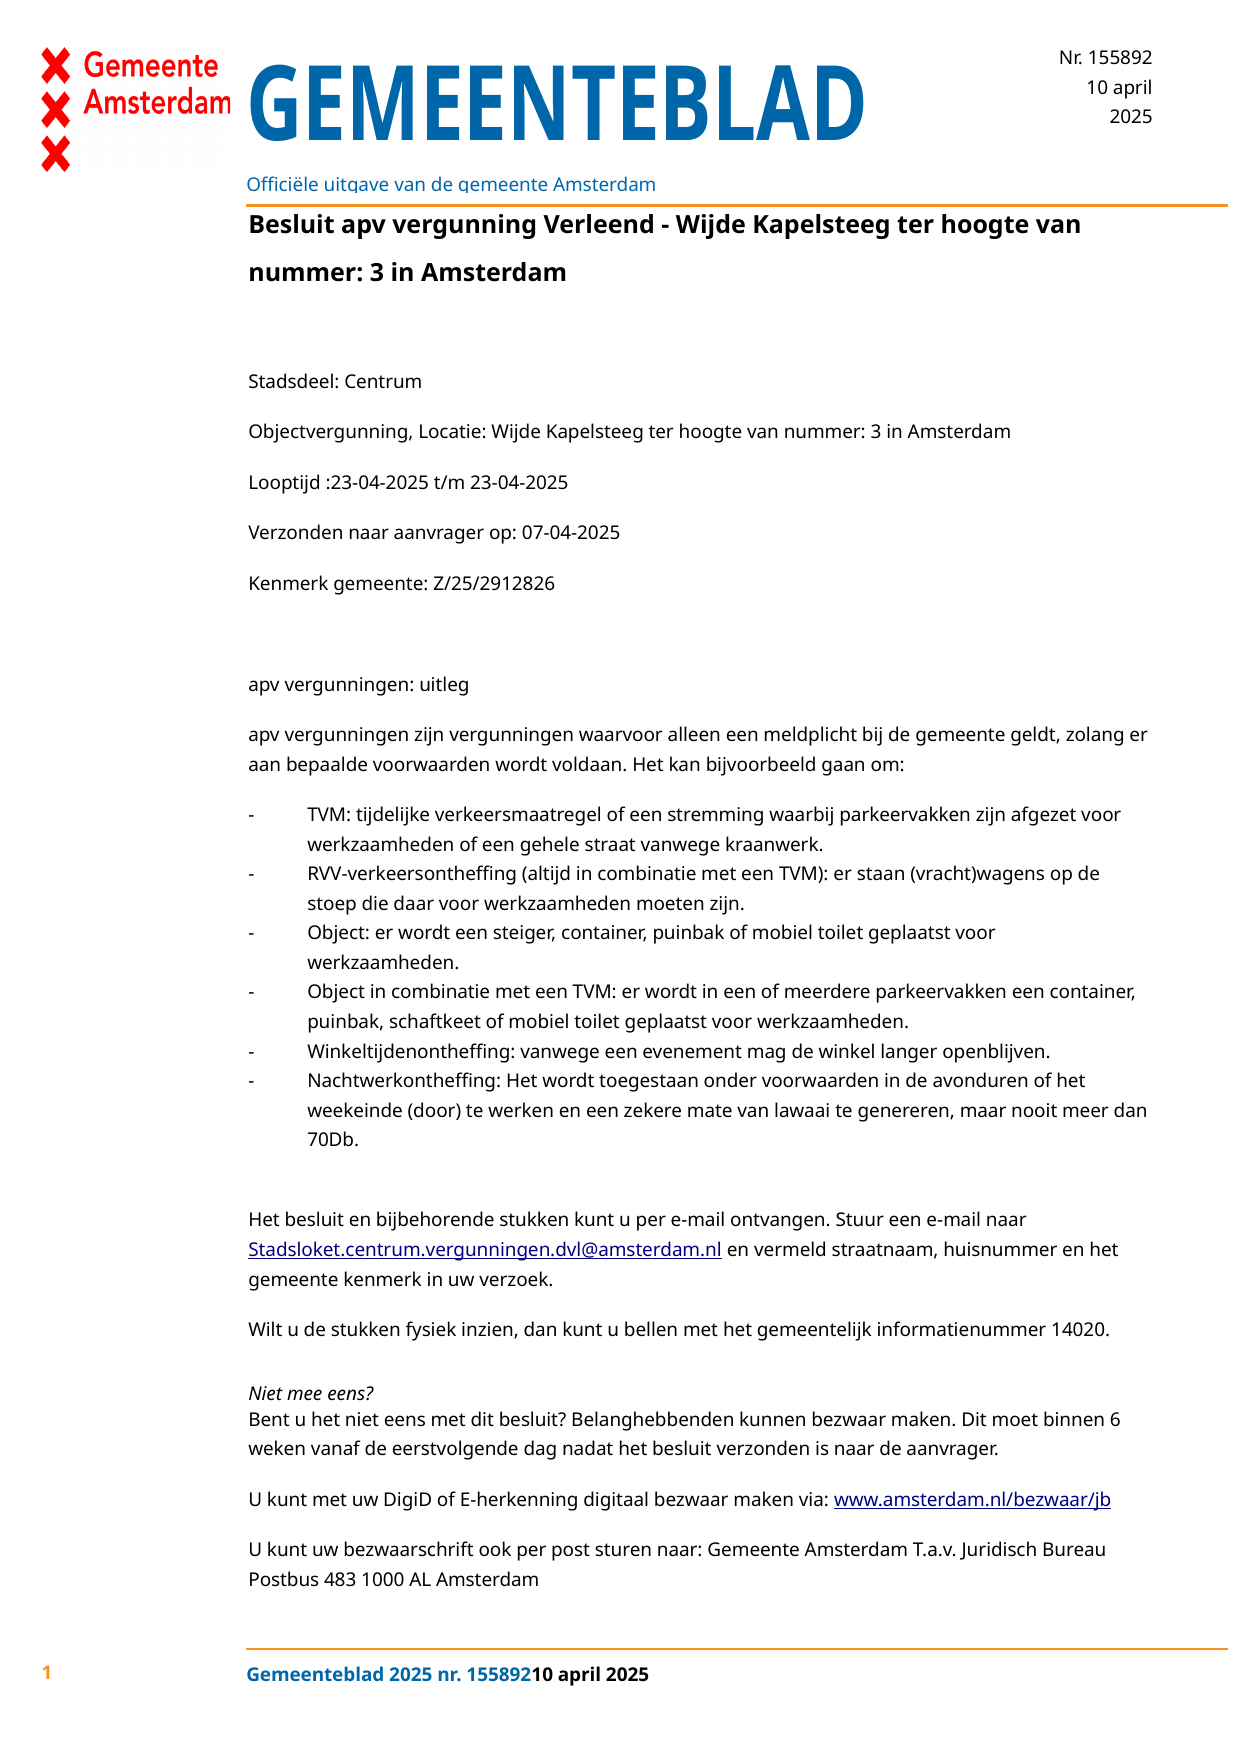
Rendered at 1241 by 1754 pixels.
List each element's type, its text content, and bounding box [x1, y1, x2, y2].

text Wilt u de stukken fysiek inzien, dan kunt u bellen met het gemeentelijk informatienummer 14020. [248, 1316, 1152, 1342]
text Het besluit en bijbehorende stukken kunt u per e-mail ontvangen. Stuur een e-mail naar Stadsloket.centrum.vergunningen.dvl@amsterdam.nl en vermeld straatnaam, huisnummer en het gemeente kenmerk in uw verzoek. [248, 1207, 1152, 1292]
text Niet mee eens? [248, 1380, 1152, 1406]
list Winkeltijdenontheffing: vanwege een evenement mag de winkel langer openblijven. [248, 1038, 1152, 1064]
list Object in combinatie met een TVM: er wordt in een of meerdere parkeervakken een container, puinbak, schaftkeet of mobiel toilet geplaatst voor werkzaamheden. [248, 979, 1152, 1034]
text Verzonden naar aanvrager op: 07-04-2025 [248, 519, 1152, 545]
text U kunt met uw DigiD of E-herkenning digitaal bezwaar maken via: www.amsterdam.nl/bezwaar/jb [248, 1486, 1152, 1512]
text apv vergunningen: uitleg [248, 671, 1152, 697]
text Looptijd :23-04-2025 t/m 23-04-2025 [248, 469, 1152, 495]
text Bent u het niet eens met dit besluit? Belanghebbenden kunnen bezwaar maken. Dit moet binnen 6 weken vanaf de eerstvolgende dag nadat het besluit verzonden is naar de aanvrager. [248, 1406, 1152, 1461]
list RVV-verkeersontheffing (altijd in combinatie met een TVM): er staan (vracht)wagens op de stoep die daar voor werkzaamheden moeten zijn. [248, 860, 1152, 916]
list TVM: tijdelijke verkeersmaatregel of een stremming waarbij parkeervakken zijn afgezet voor werkzaamheden of een gehele straat vanwege kraanwerk. [248, 801, 1152, 857]
text Objectvergunning, Locatie: Wijde Kapelsteeg ter hoogte van nummer: 3 in Amsterdam [248, 419, 1152, 444]
list Nachtwerkontheffing: Het wordt toegestaan onder voorwaarden in de avonduren of het weekeinde (door) te werken en een zekere mate van lawaai te genereren, maar nooit meer dan 70Db. [248, 1067, 1152, 1152]
text U kunt uw bezwaarschrift ook per post sturen naar: Gemeente Amsterdam T.a.v. Juridisch Bureau Postbus 483 1000 AL Amsterdam [248, 1536, 1152, 1592]
picture [41, 47, 231, 172]
text Kenmerk gemeente: Z/25/2912826 [248, 570, 1152, 596]
text Stadsdeel: Centrum [248, 368, 1152, 394]
list Object: er wordt een steiger, container, puinbak of mobiel toilet geplaatst voor werkzaamheden. [248, 919, 1152, 975]
text apv vergunningen zijn vergunningen waarvoor alleen een meldplicht bij de gemeente geldt, zolang er aan bepaalde voorwaarden wordt voldaan. Het kan bijvoorbeeld gaan om: [248, 721, 1152, 777]
text Besluit apv vergunning Verleend - Wijde Kapelsteeg ter hoogte van nummer: 3 in Amsterdam [248, 207, 1152, 288]
